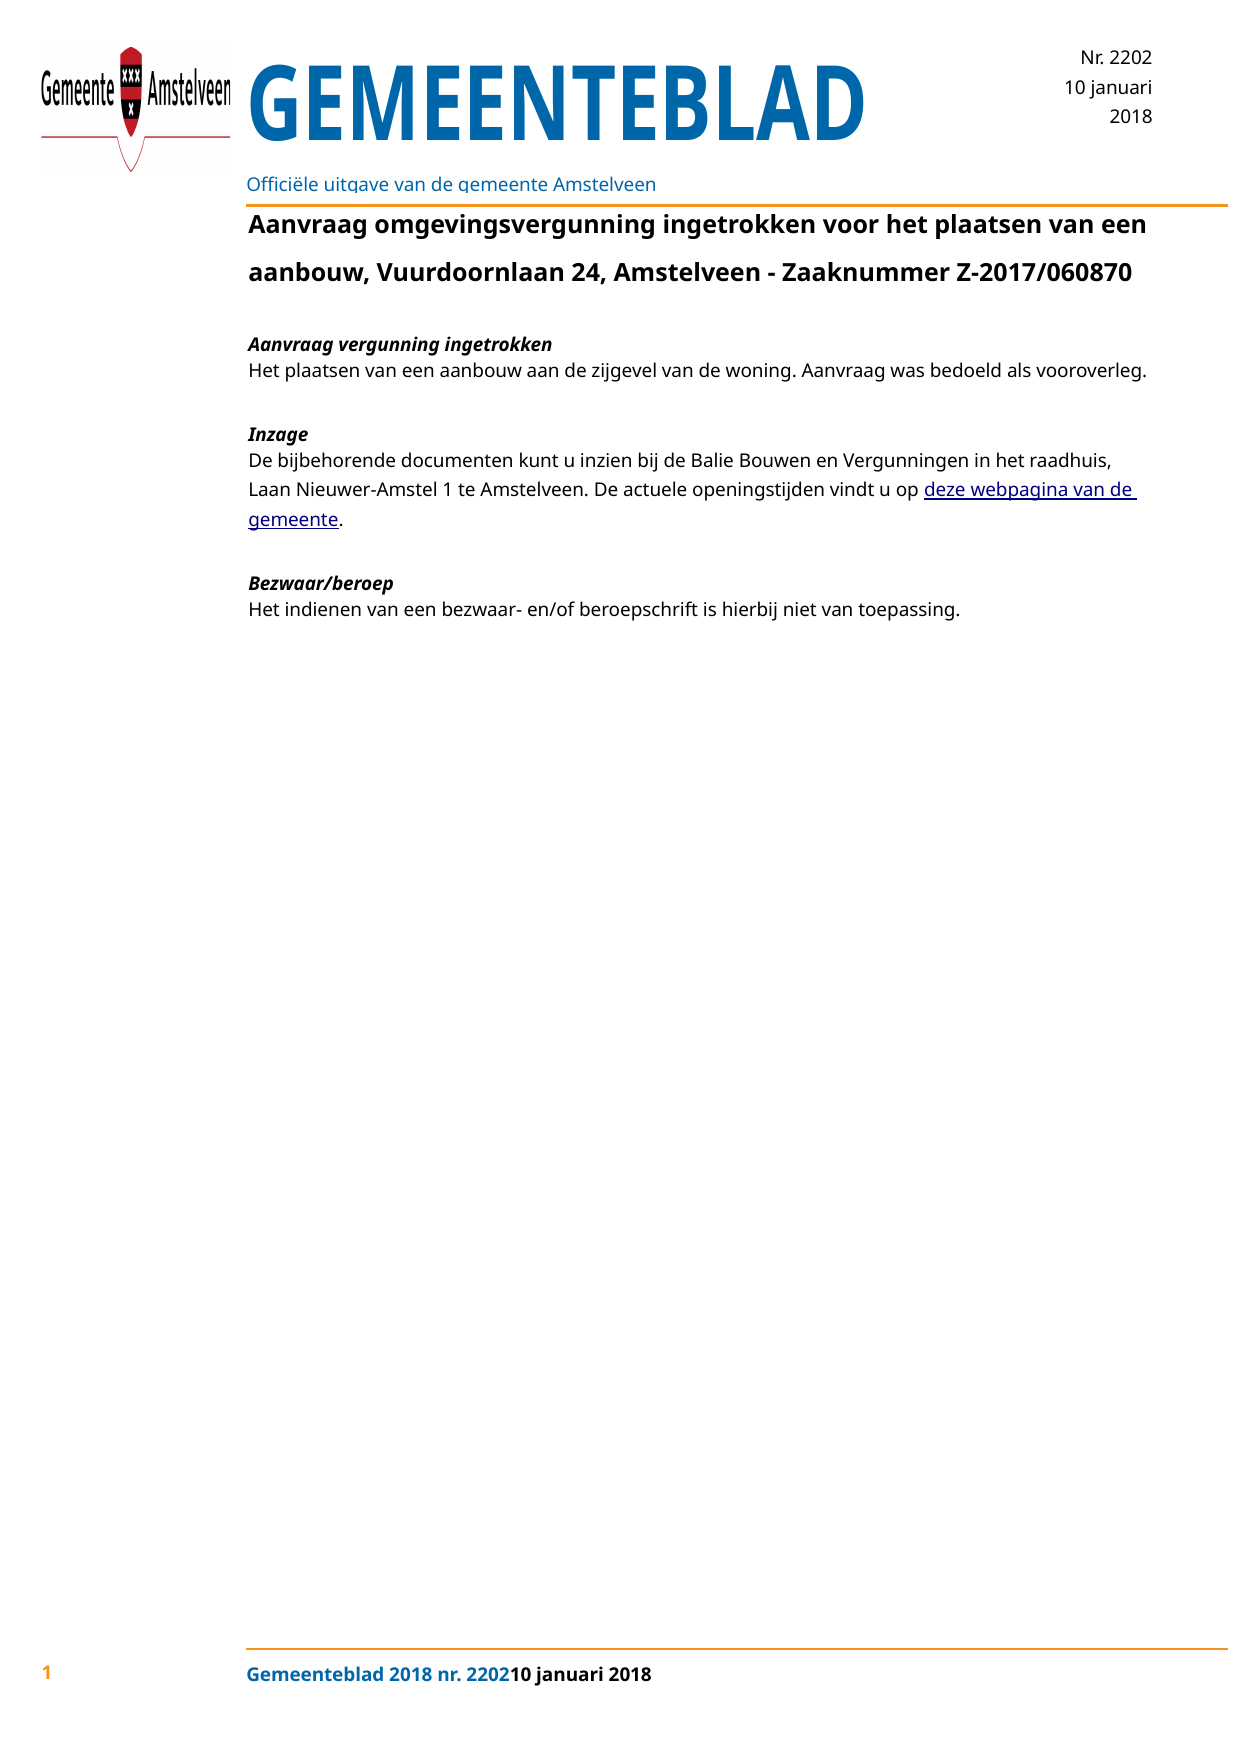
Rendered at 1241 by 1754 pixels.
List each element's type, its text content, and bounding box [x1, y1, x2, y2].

text Het indienen van een bezwaar- en/of beroepschrift is hierbij niet van toepassing. [248, 596, 1152, 621]
text Aanvraag omgevingsvergunning ingetrokken voor het plaatsen van een aanbouw, Vuurdoornlaan 24, Amstelveen - Zaaknummer Z-2017/060870 [248, 207, 1152, 288]
text Bezwaar/beroep [248, 570, 1152, 596]
text De bijbehorende documenten kunt u inzien bij de Balie Bouwen en Vergunningen in het raadhuis, Laan Nieuwer-Amstel 1 te Amstelveen. De actuele openingstijden vindt u op deze webpagina van de gemeente. [248, 447, 1152, 532]
picture [41, 47, 231, 172]
text Aanvraag vergunning ingetrokken [248, 331, 1152, 357]
text Het plaatsen van een aanbouw aan de zijgevel van de woning. Aanvraag was bedoeld als vooroverleg. [248, 357, 1152, 383]
text Inzage [248, 421, 1152, 447]
